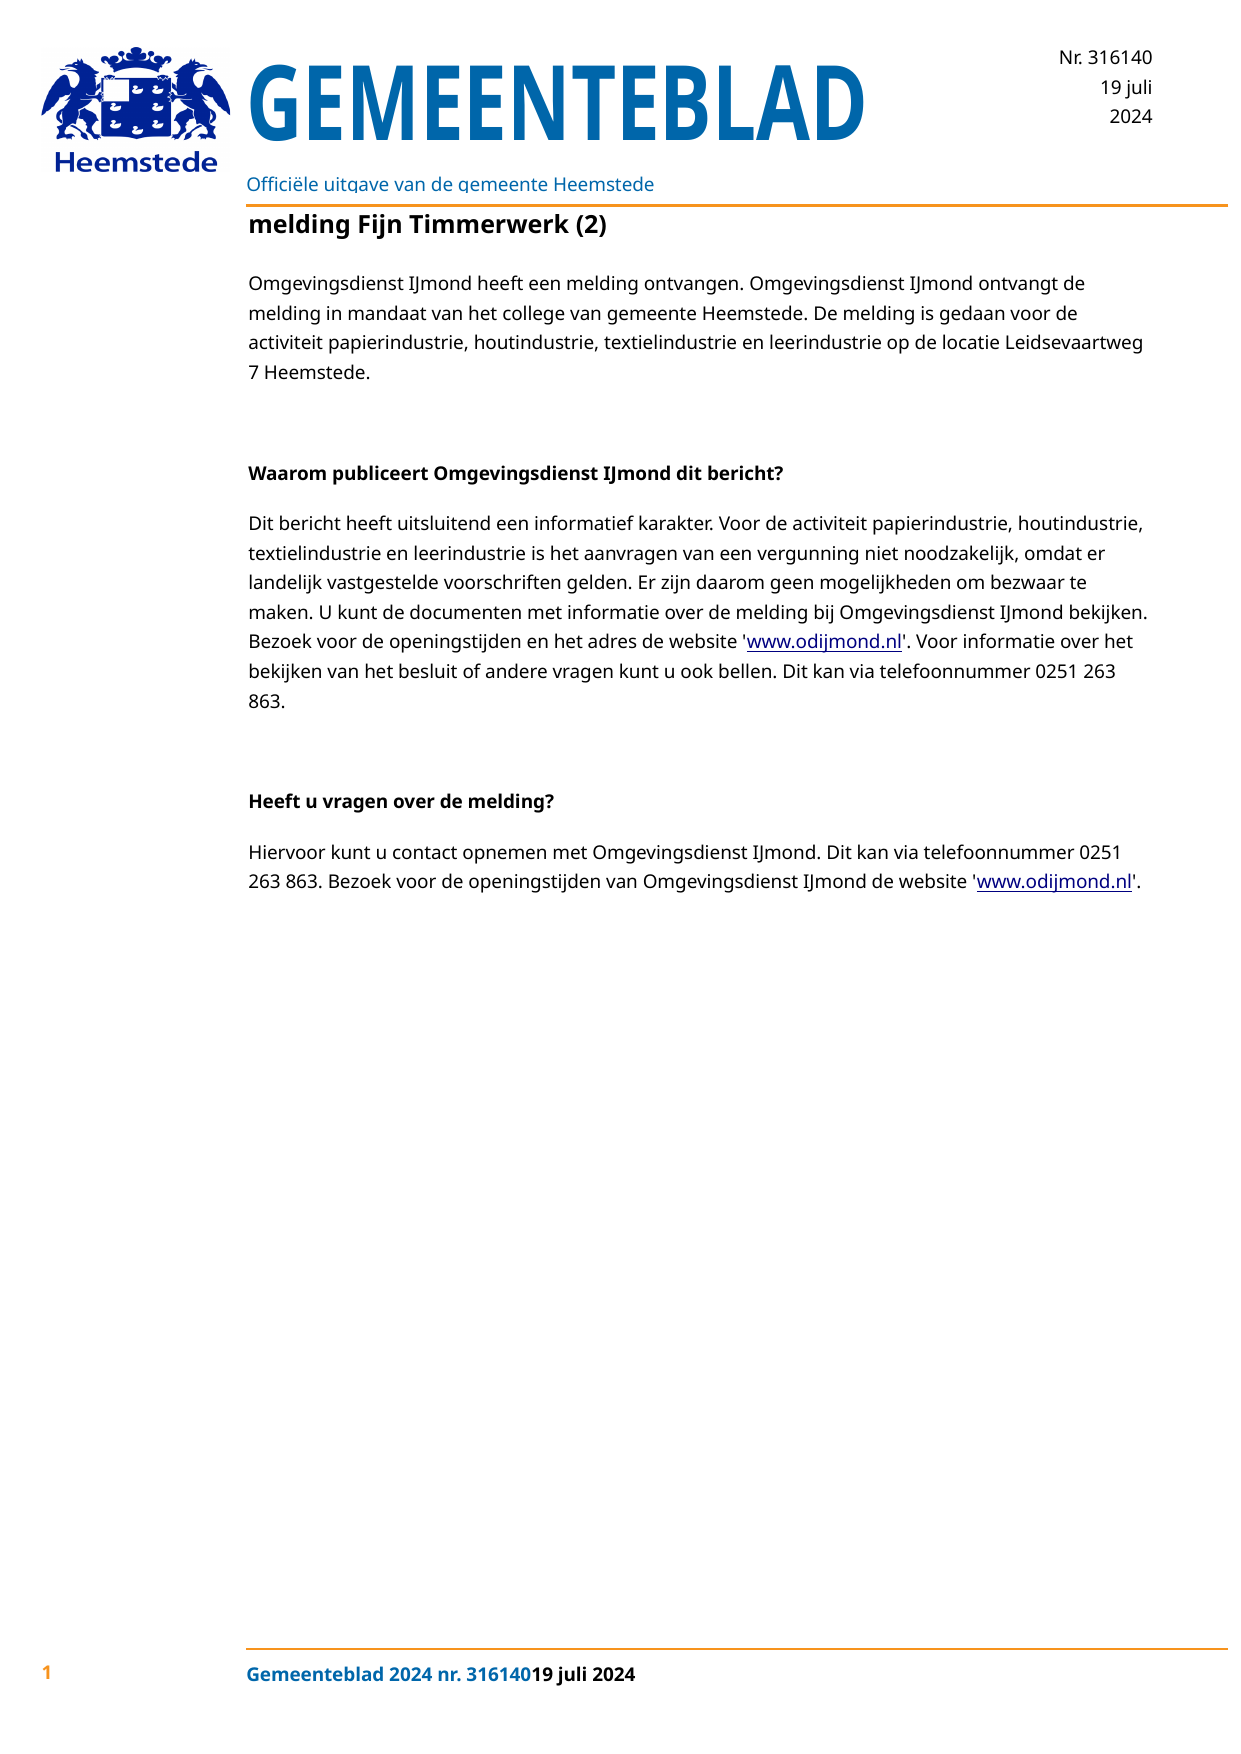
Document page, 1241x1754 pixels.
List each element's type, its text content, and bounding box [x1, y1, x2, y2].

text melding Fijn Timmerwerk (2) [248, 207, 1152, 241]
text Waarom publiceert Omgevingsdienst IJmond dit bericht? [248, 460, 1152, 486]
text Hiervoor kunt u contact opnemen met Omgevingsdienst IJmond. Dit kan via telefoonnummer 0251 263 863. Bezoek voor de openingstijden van Omgevingsdienst IJmond de website 'www.odijmond.nl'. [248, 839, 1152, 894]
text Heeft u vragen over de melding? [248, 789, 1152, 814]
picture [41, 47, 231, 172]
text Omgevingsdienst IJmond heeft een melding ontvangen. Omgevingsdienst IJmond ontvangt de melding in mandaat van het college van gemeente Heemstede. De melding is gedaan voor de activiteit papierindustrie, houtindustrie, textielindustrie en leerindustrie op de locatie Leidsevaartweg 7 Heemstede. [248, 270, 1152, 385]
text Dit bericht heeft uitsluitend een informatief karakter. Voor de activiteit papierindustrie, houtindustrie, textielindustrie en leerindustrie is het aanvragen van een vergunning niet noodzakelijk, omdat er landelijk vastgestelde voorschriften gelden. Er zijn daarom geen mogelijkheden om bezwaar te maken. U kunt de documenten met informatie over de melding bij Omgevingsdienst IJmond bekijken. Bezoek voor de openingstijden en het adres de website 'www.odijmond.nl'. Voor informatie over het bekijken van het besluit of andere vragen kunt u ook bellen. Dit kan via telefoonnummer 0251 263 863. [248, 510, 1152, 713]
